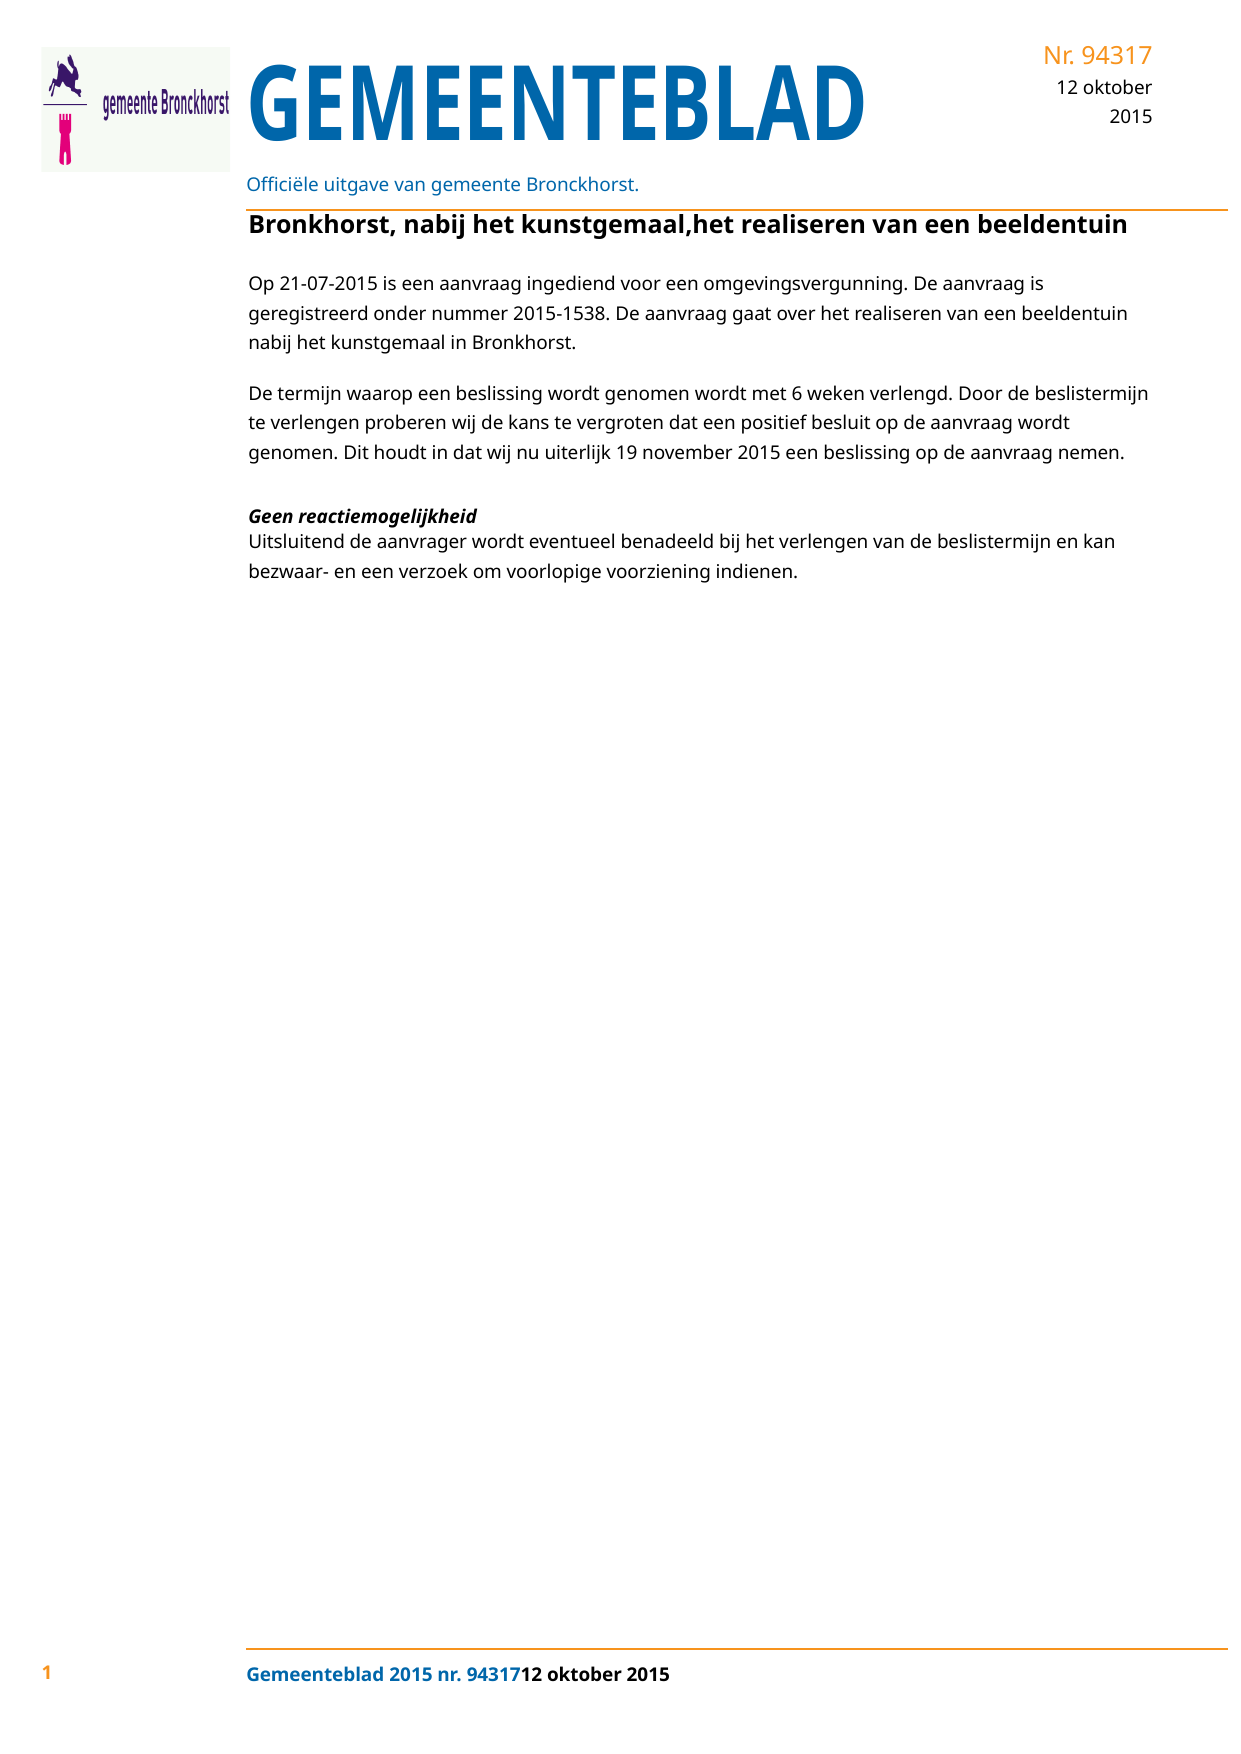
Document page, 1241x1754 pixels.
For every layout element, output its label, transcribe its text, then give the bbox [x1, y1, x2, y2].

picture [41, 47, 231, 172]
text Op 21-07-2015 is een aanvraag ingediend voor een omgevingsvergunning. De aanvraag is geregistreerd onder nummer 2015-1538. De aanvraag gaat over het realiseren van een beeldentuin nabij het kunstgemaal in Bronkhorst. [248, 270, 1152, 355]
text De termijn waarop een beslissing wordt genomen wordt met 6 weken verlengd. Door de beslistermijn te verlengen proberen wij de kans te vergroten dat een positief besluit op de aanvraag wordt genomen. Dit houdt in dat wij nu uiterlijk 19 november 2015 een beslissing op de aanvraag nemen. [248, 380, 1152, 465]
text Geen reactiemogelijkheid [248, 503, 1152, 529]
text Bronkhorst, nabij het kunstgemaal,het realiseren van een beeldentuin [248, 211, 1152, 241]
text Uitsluitend de aanvrager wordt eventueel benadeeld bij het verlengen van de beslistermijn en kan bezwaar- en een verzoek om voorlopige voorziening indienen. [248, 529, 1152, 584]
